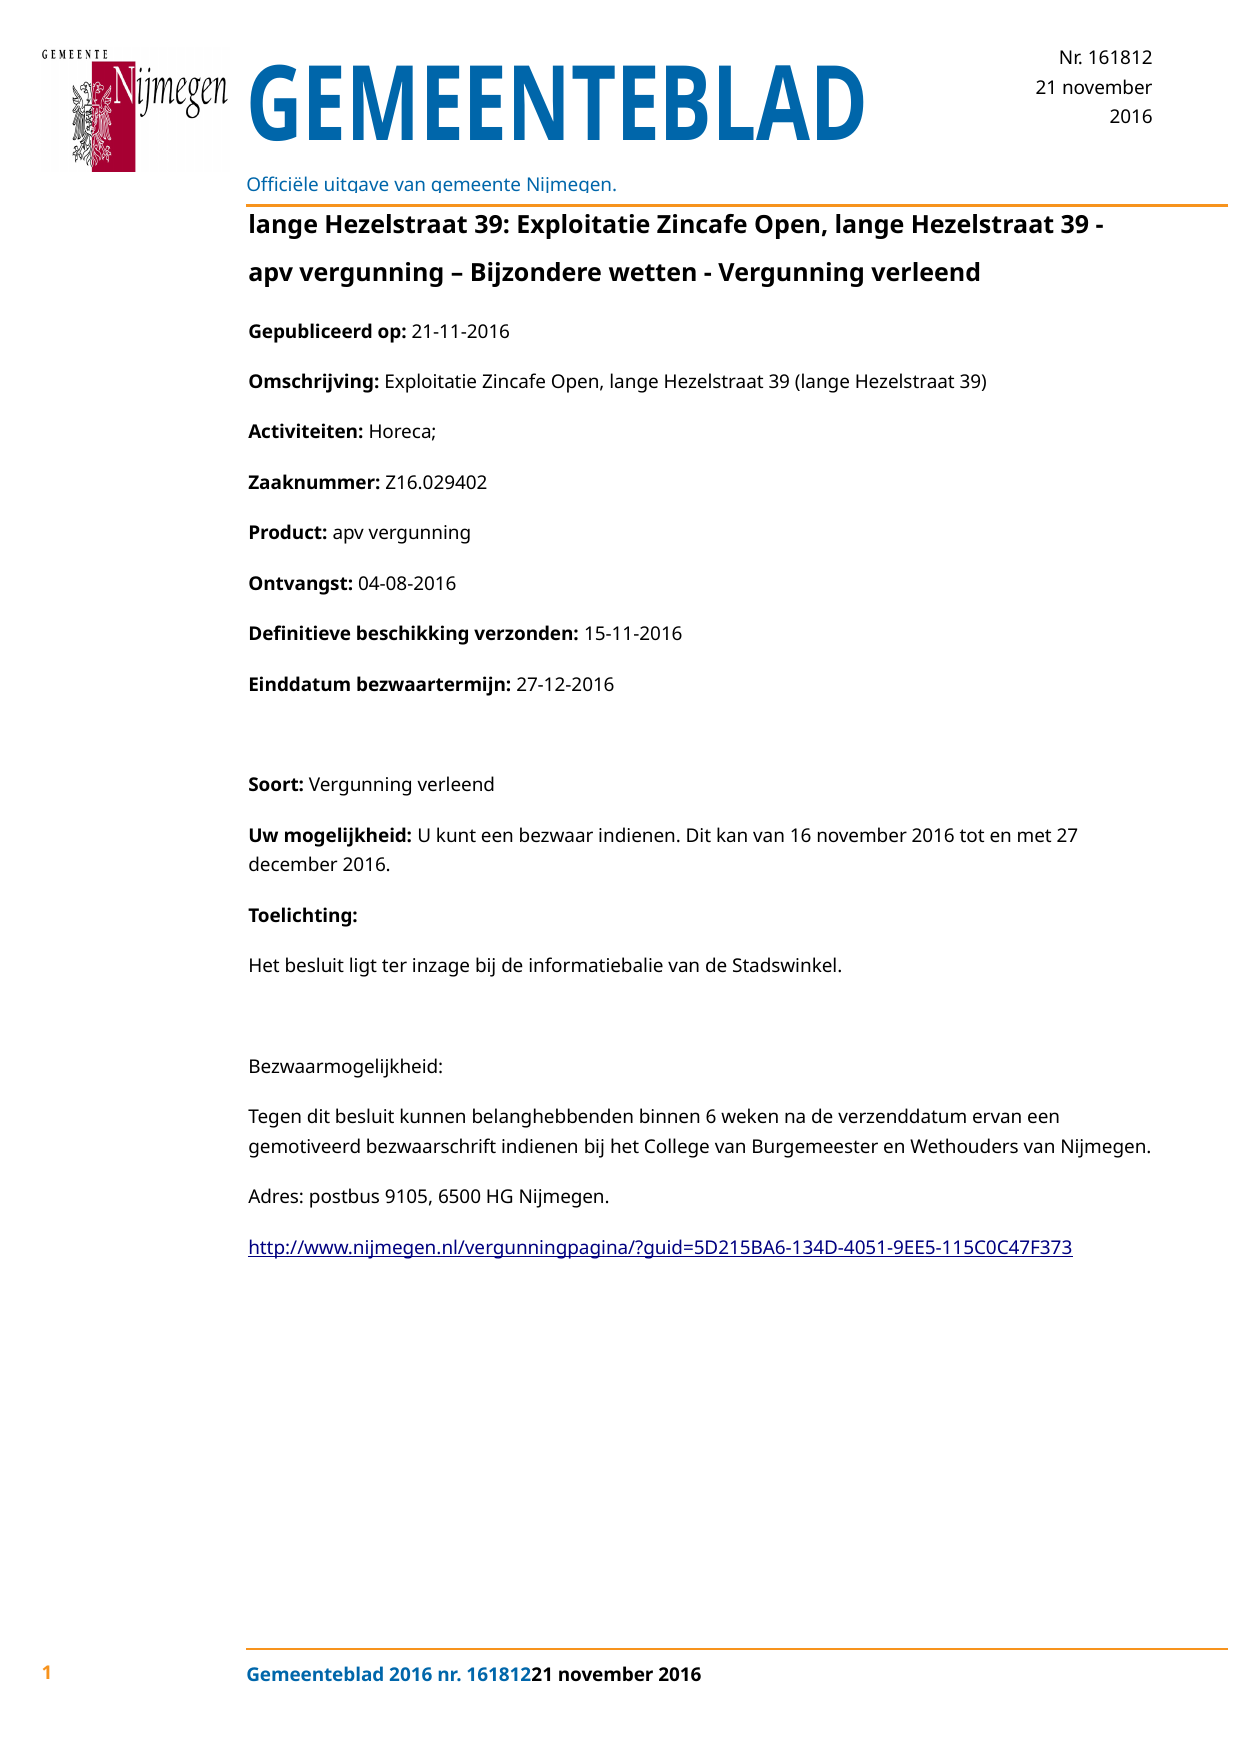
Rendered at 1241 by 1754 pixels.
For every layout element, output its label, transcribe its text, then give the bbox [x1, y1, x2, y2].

text http://www.nijmegen.nl/vergunningpagina/?guid=5D215BA6-134D-4051-9EE5-115C0C47F373 [248, 1234, 1152, 1260]
text Adres: postbus 9105, 6500 HG Nijmegen. [248, 1184, 1152, 1209]
picture [41, 47, 231, 172]
text Ontvangst: 04-08-2016 [248, 570, 1152, 596]
text Einddatum bezwaartermijn: 27-12-2016 [248, 671, 1152, 697]
text Definitieve beschikking verzonden: 15-11-2016 [248, 620, 1152, 646]
text Bezwaarmogelijkheid: [248, 1053, 1152, 1079]
text Uw mogelijkheid: U kunt een bezwaar indienen. Dit kan van 16 november 2016 tot en met 27 december 2016. [248, 822, 1152, 877]
text Toelichting: [248, 902, 1152, 928]
text Zaaknummer: Z16.029402 [248, 469, 1152, 495]
text Het besluit ligt ter inzage bij de informatiebalie van de Stadswinkel. [248, 952, 1152, 978]
text Activiteiten: Horeca; [248, 419, 1152, 444]
text Soort: Vergunning verleend [248, 772, 1152, 797]
text Product: apv vergunning [248, 519, 1152, 545]
text Tegen dit besluit kunnen belanghebbenden binnen 6 weken na de verzenddatum ervan een gemotiveerd bezwaarschrift indienen bij het College van Burgemeester en Wethouders van Nijmegen. [248, 1104, 1152, 1159]
text lange Hezelstraat 39: Exploitatie Zincafe Open, lange Hezelstraat 39 - apv vergunning – Bijzondere wetten - Vergunning verleend [248, 207, 1152, 288]
text Gepubliceerd op: 21-11-2016 [248, 318, 1152, 344]
text Omschrijving: Exploitatie Zincafe Open, lange Hezelstraat 39 (lange Hezelstraat 39) [248, 368, 1152, 394]
